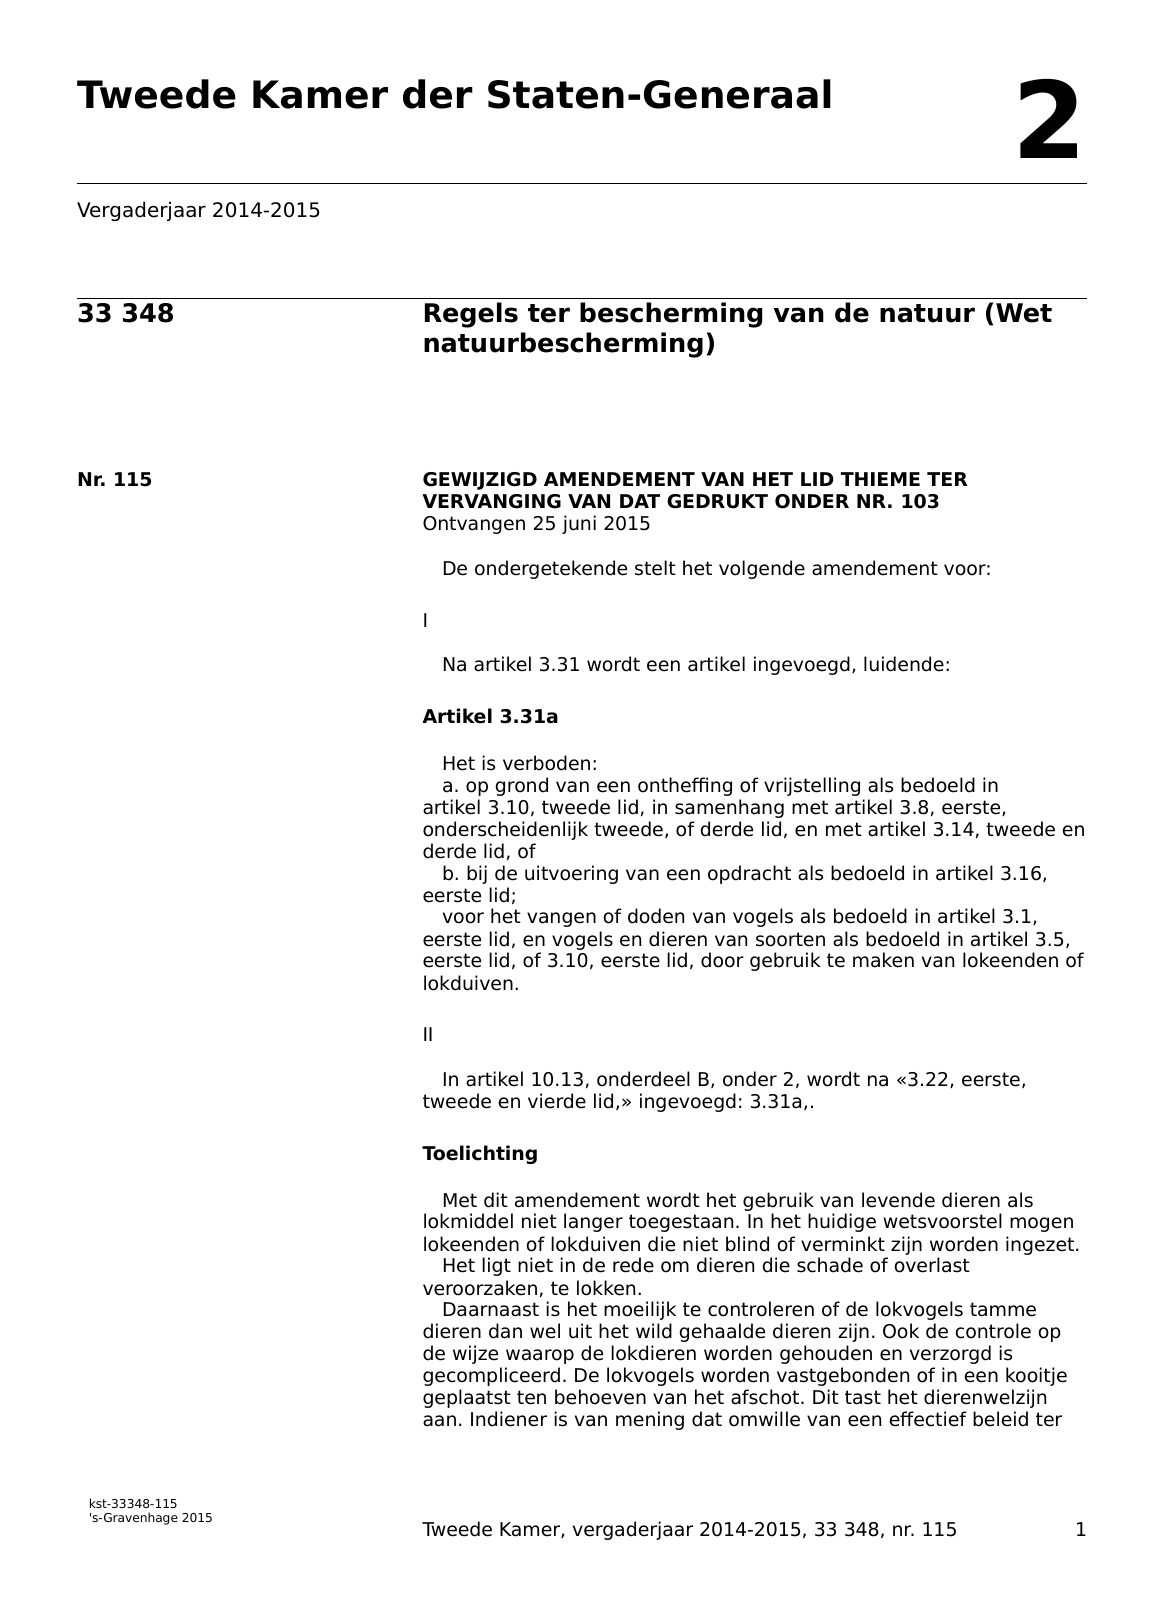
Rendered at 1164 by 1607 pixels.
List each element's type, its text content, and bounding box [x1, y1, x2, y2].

text In artikel 10.13, onderdeel B, onder 2, wordt na «3.22, eerste, tweede en vierde lid,» ingevoegd: 3.31a,. [422, 1068, 1087, 1112]
subtitle Nr. 115 GEWIJZIGD AMENDEMENT VAN HET LID THIEME TER VERVANGING VAN DAT GEDRUKT ONDER NR. 103 [77, 469, 1087, 513]
text Met dit amendement wordt het gebruik van levende dieren als lokmiddel niet langer toegestaan. In het huidige wetsvoorstel mogen lokeenden of lokduiven die niet blind of verminkt zijn worden ingezet. [422, 1189, 1087, 1255]
subtitle 33 348 Regels ter bescherming van de natuur (Wet natuurbescherming) [77, 299, 1087, 358]
table_header 2 [886, 59, 1087, 183]
text kst-33348-115 [88, 1497, 323, 1511]
text voor het vangen of doden van vogels als bedoeld in artikel 3.1, eerste lid, en vogels en dieren van soorten als bedoeld in artikel 3.5, eerste lid, of 3.10, eerste lid, door gebruik te maken van lokeenden of lokduiven. [422, 906, 1087, 994]
subtitle II [422, 1024, 1087, 1046]
table_header Tweede Kamer der Staten-Generaal [77, 59, 886, 183]
text Het ligt niet in de rede om dieren die schade of overlast veroorzaken, te lokken. [422, 1255, 1087, 1299]
text Na artikel 3.31 wordt een artikel ingevoegd, luidende: [422, 654, 1087, 676]
subtitle I [422, 609, 1087, 631]
subtitle Toelichting [422, 1142, 1087, 1164]
text Het is verboden: [422, 753, 1087, 774]
table_cell Vergaderjaar 2014-2015 [77, 184, 1087, 298]
text b. bij de uitvoering van een opdracht als bedoeld in artikel 3.16, eerste lid; [422, 862, 1087, 906]
text a. op grond van een ontheffing of vrijstelling als bedoeld in artikel 3.10, tweede lid, in samenhang met artikel 3.8, eerste, onderscheidenlijk tweede, of derde lid, en met artikel 3.14, tweede en derde lid, of [422, 774, 1087, 862]
text Ontvangen 25 juni 2015 [422, 513, 1087, 535]
subtitle Artikel 3.31a [422, 706, 1087, 728]
text De ondergetekende stelt het volgende amendement voor: [422, 557, 1087, 579]
text Daarnaast is het moeilijk te controleren of de lokvogels tamme dieren dan wel uit het wild gehaalde dieren zijn. Ook de controle op de wijze waarop de lokdieren worden gehouden en verzorgd is gecompliceerd. De lokvogels worden vastgebonden of in een kooitje geplaatst ten behoeven van het afschot. Dit tast het dierenwelzijn aan. Indiener is van mening dat omwille van een effectief beleid ter [422, 1299, 1087, 1431]
text 's-Gravenhage 2015 [88, 1511, 323, 1525]
